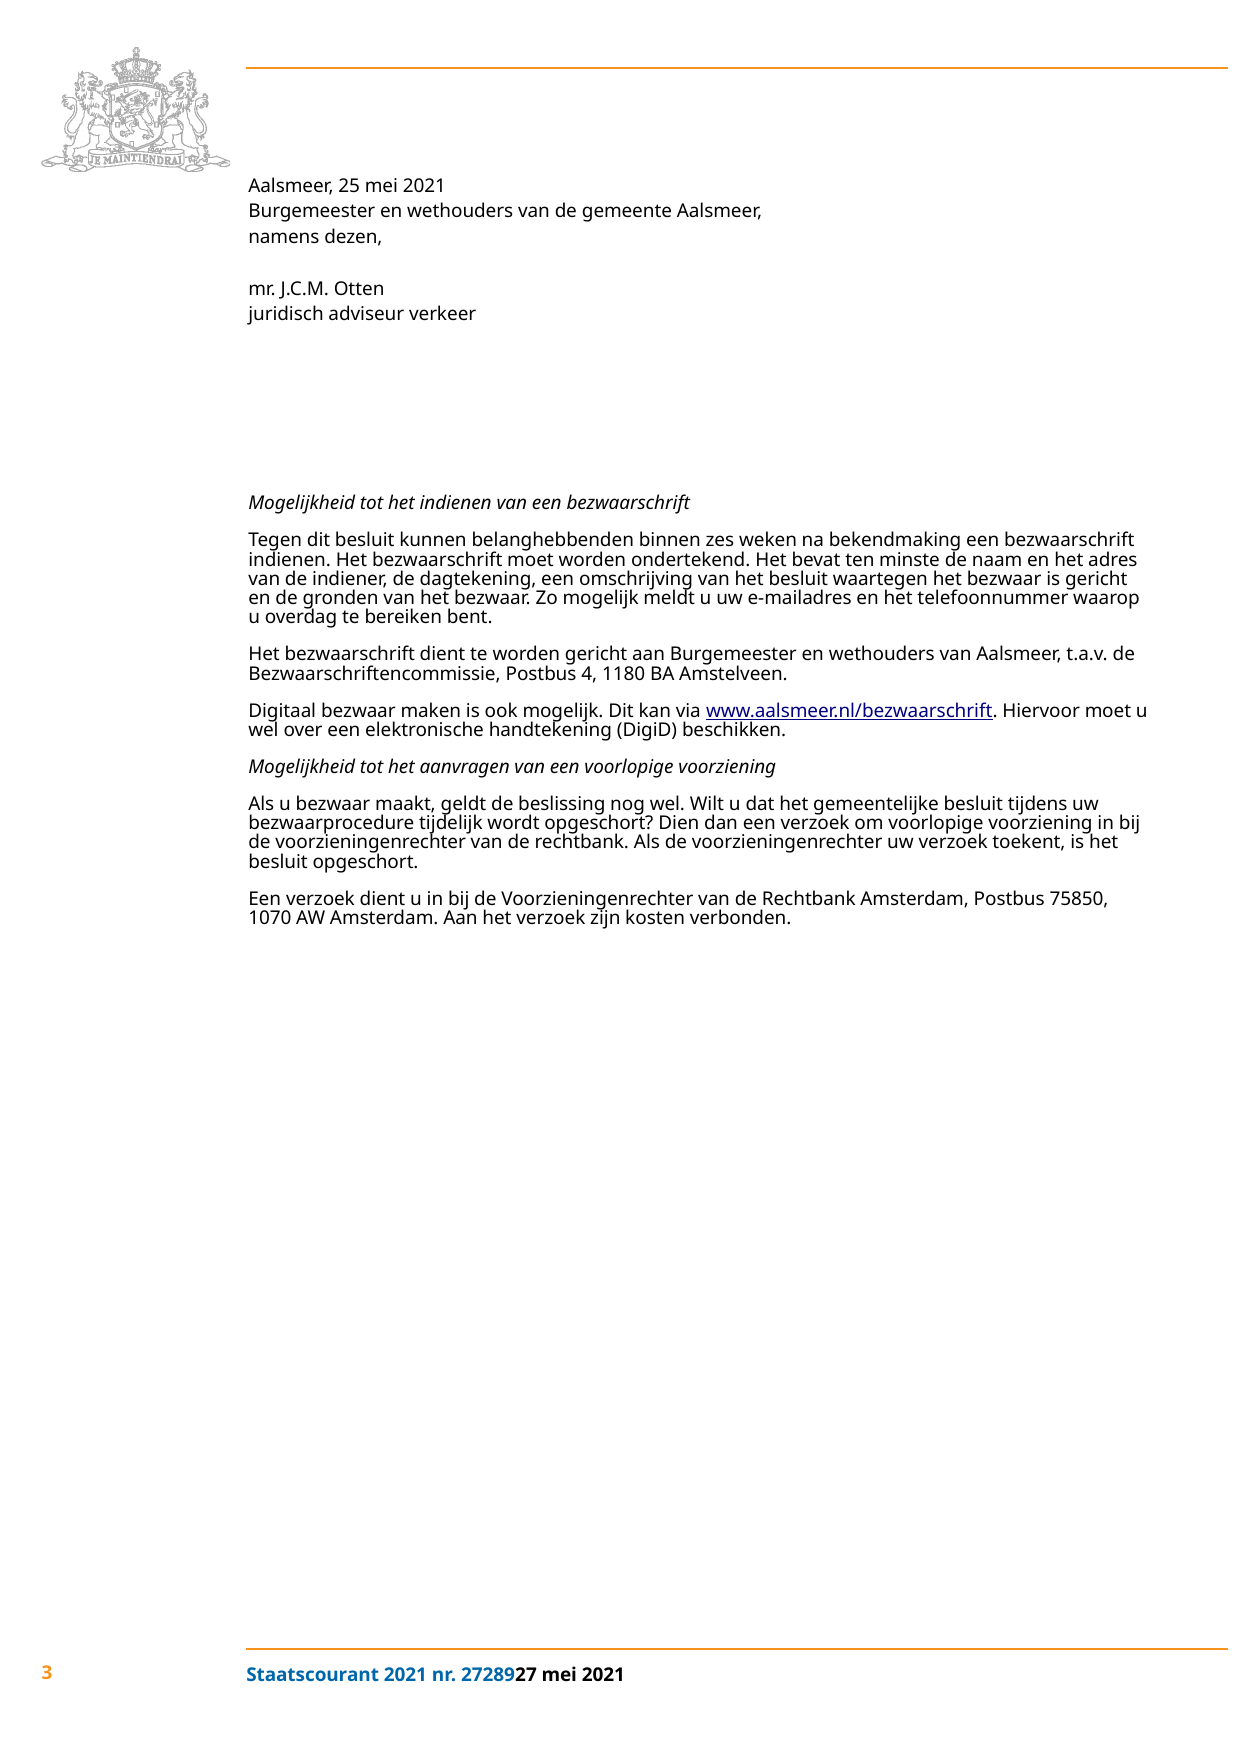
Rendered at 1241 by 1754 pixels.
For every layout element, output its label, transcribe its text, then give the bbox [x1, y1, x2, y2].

text Een verzoek dient u in bij de Voorzieningenrechter van de Rechtbank Amsterdam, Postbus 75850, 1070 AW Amsterdam. Aan het verzoek zijn kosten verbonden. [248, 890, 1152, 928]
text Aalsmeer, 25 mei 2021 [248, 172, 1152, 198]
text Burgemeester en wethouders van de gemeente Aalsmeer, [248, 198, 1152, 223]
text Als u bezwaar maakt, geldt de beslissing nog wel. Wilt u dat het gemeentelijke besluit tijdens uw bezwaarprocedure tijdelijk wordt opgeschort? Dien dan een verzoek om voorlopige voorziening in bij de voorzieningenrechter van de rechtbank. Als de voorzieningenrechter uw verzoek toekent, is het besluit opgeschort. [248, 795, 1152, 872]
text namens dezen, [248, 223, 1152, 249]
text Mogelijkheid tot het aanvragen van een voorlopige voorziening [248, 758, 1152, 777]
picture [41, 47, 231, 172]
text Het bezwaarschrift dient te worden gericht aan Burgemeester en wethouders van Aalsmeer, t.a.v. de Bezwaarschriftencommissie, Postbus 4, 1180 BA Amstelveen. [248, 645, 1152, 684]
text mr. J.C.M. Otten [248, 275, 1152, 301]
text Mogelijkheid tot het indienen van een bezwaarschrift [248, 494, 1152, 514]
text juridisch adviseur verkeer [248, 301, 1152, 326]
text Tegen dit besluit kunnen belanghebbenden binnen zes weken na bekendmaking een bezwaarschrift indienen. Het bezwaarschrift moet worden ondertekend. Het bevat ten minste de naam en het adres van de indiener, de dagtekening, een omschrijving van het besluit waartegen het bezwaar is gericht en de gronden van het bezwaar. Zo mogelijk meldt u uw e-mailadres en het telefoonnummer waarop u overdag te bereiken bent. [248, 531, 1152, 628]
text Digitaal bezwaar maken is ook mogelijk. Dit kan via www.aalsmeer.nl/bezwaarschrift. Hiervoor moet u wel over een elektronische handtekening (DigiD) beschikken. [248, 702, 1152, 740]
